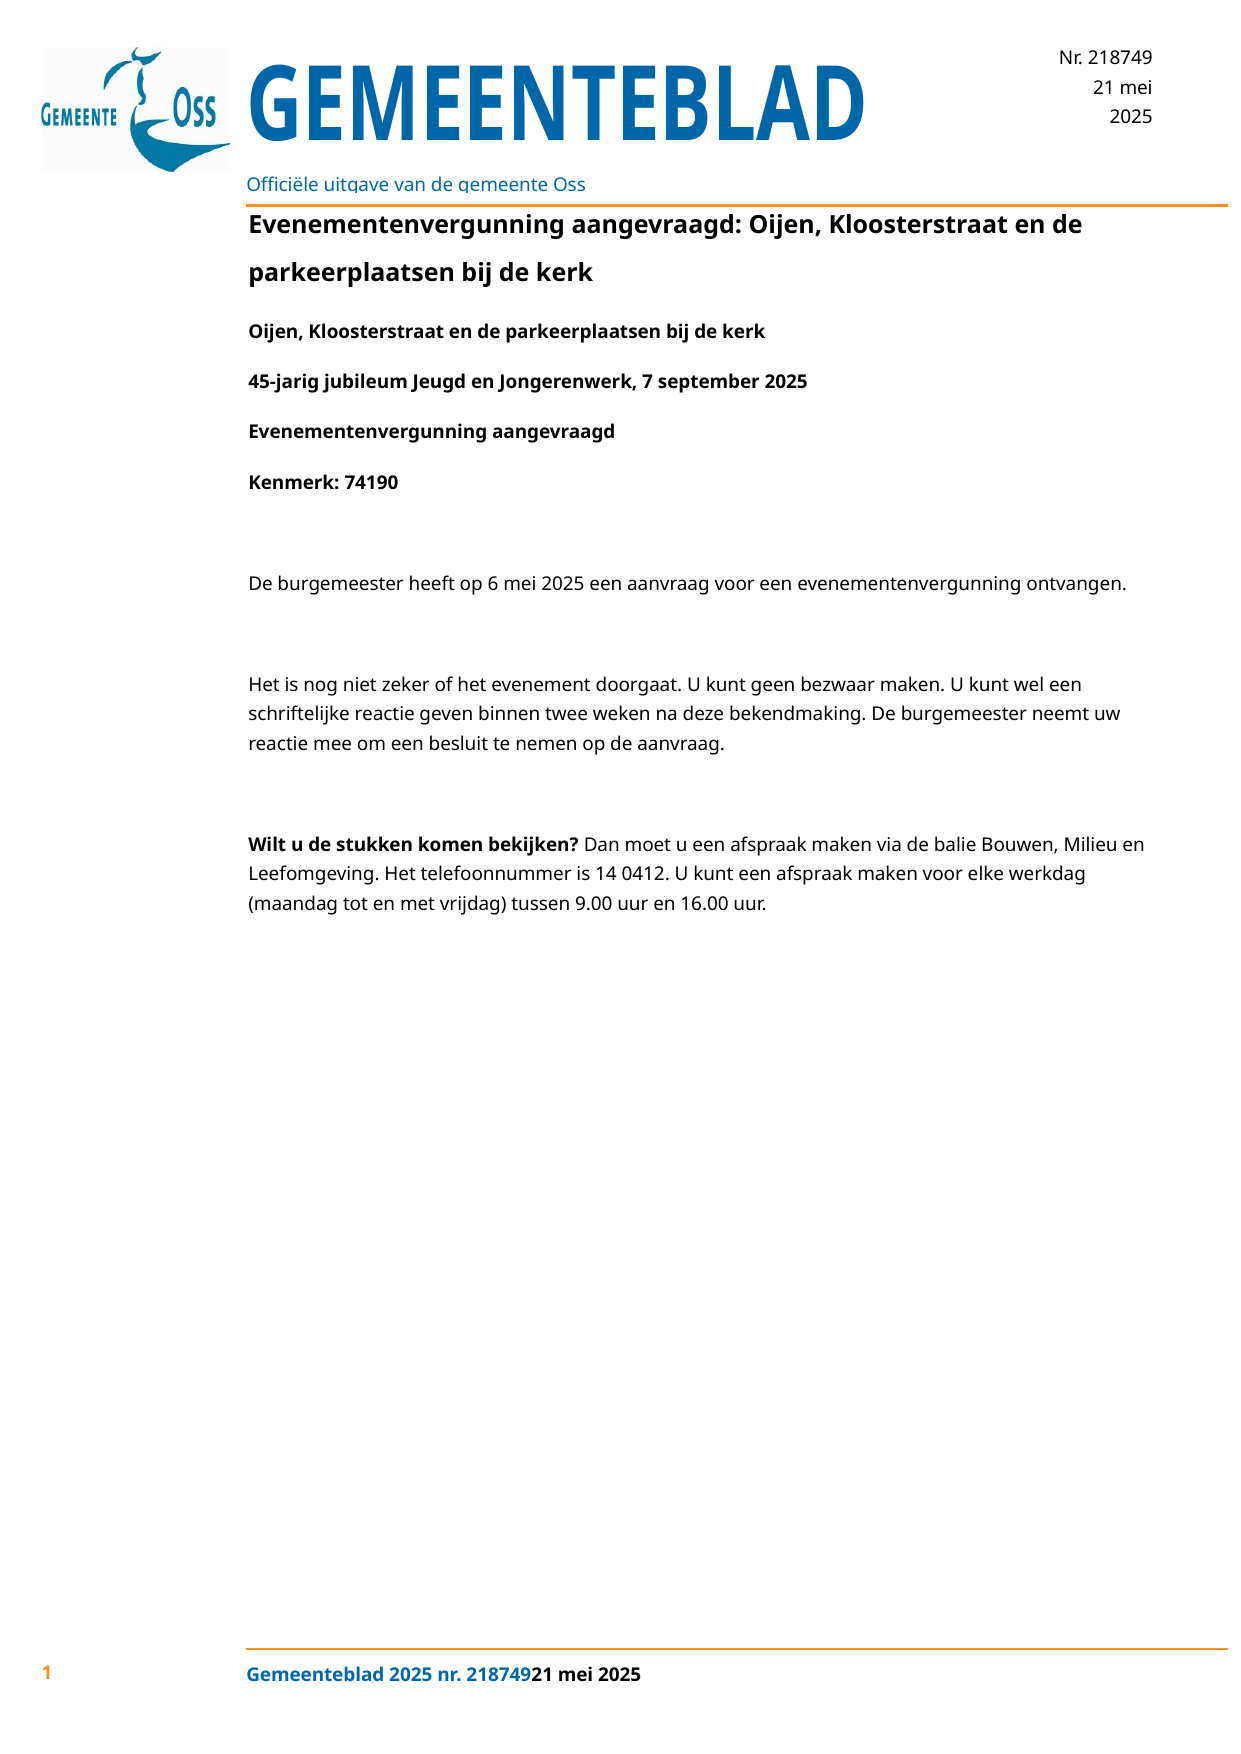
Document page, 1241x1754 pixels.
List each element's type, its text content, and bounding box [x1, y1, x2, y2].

text Het is nog niet zeker of het evenement doorgaat. U kunt geen bezwaar maken. U kunt wel een schriftelijke reactie geven binnen twee weken na deze bekendmaking. De burgemeester neemt uw reactie mee om een besluit te nemen op de aanvraag. [248, 671, 1152, 756]
text Evenementenvergunning aangevraagd: Oijen, Kloosterstraat en de parkeerplaatsen bij de kerk [248, 207, 1152, 288]
text 45-jarig jubileum Jeugd en Jongerenwerk, 7 september 2025 [248, 368, 1152, 394]
picture [41, 47, 231, 172]
text De burgemeester heeft op 6 mei 2025 een aanvraag voor een evenementenvergunning ontvangen. [248, 570, 1152, 596]
text Wilt u de stukken komen bekijken? Dan moet u een afspraak maken via de balie Bouwen, Milieu en Leefomgeving. Het telefoonnummer is 14 0412. U kunt een afspraak maken voor elke werkdag (maandag tot en met vrijdag) tussen 9.00 uur en 16.00 uur. [248, 831, 1152, 916]
text Evenementenvergunning aangevraagd [248, 419, 1152, 444]
text Kenmerk: 74190 [248, 469, 1152, 495]
text Oijen, Kloosterstraat en de parkeerplaatsen bij de kerk [248, 318, 1152, 344]
